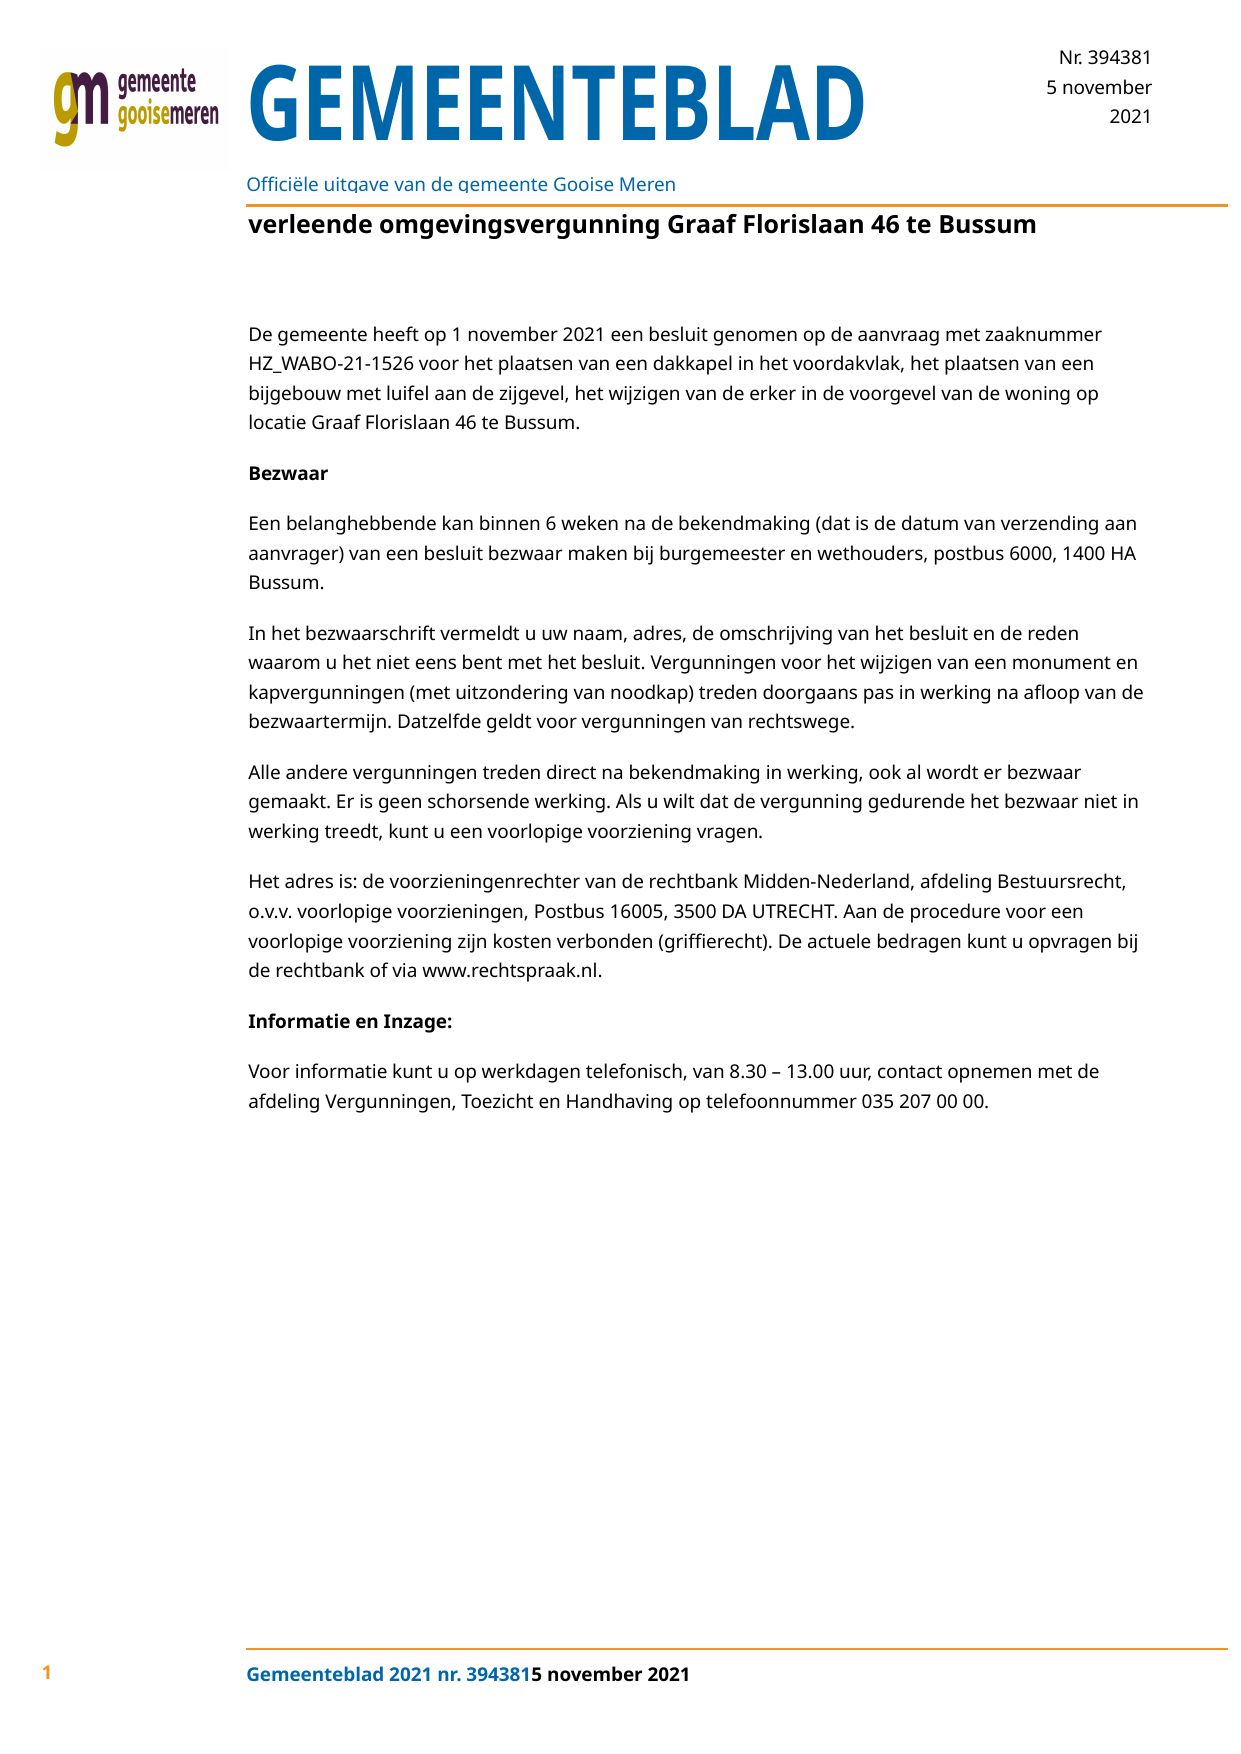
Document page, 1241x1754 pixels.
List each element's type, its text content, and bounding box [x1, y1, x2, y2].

text Voor informatie kunt u op werkdagen telefonisch, van 8.30 – 13.00 uur, contact opnemen met de afdeling Vergunningen, Toezicht en Handhaving op telefoonnummer 035 207 00 00. [248, 1058, 1152, 1113]
text De gemeente heeft op 1 november 2021 een besluit genomen op de aanvraag met zaaknummer HZ_WABO-21-1526 voor het plaatsen van een dakkapel in het voordakvlak, het plaatsen van een bijgebouw met luifel aan de zijgevel, het wijzigen van de erker in de voorgevel van de woning op locatie Graaf Florislaan 46 te Bussum. [248, 321, 1152, 435]
text Een belanghebbende kan binnen 6 weken na de bekendmaking (dat is de datum van verzending aan aanvrager) van een besluit bezwaar maken bij burgemeester en wethouders, postbus 6000, 1400 HA Bussum. [248, 510, 1152, 595]
text Alle andere vergunningen treden direct na bekendmaking in werking, ook al wordt er bezwaar gemaakt. Er is geen schorsende werking. Als u wilt dat de vergunning gedurende het bezwaar niet in werking treedt, kunt u een voorlopige voorziening vragen. [248, 759, 1152, 844]
text Het adres is: de voorzieningenrechter van de rechtbank Midden-Nederland, afdeling Bestuursrecht, o.v.v. voorlopige voorzieningen, Postbus 16005, 3500 DA UTRECHT. Aan de procedure voor een voorlopige voorziening zijn kosten verbonden (griffierecht). De actuele bedragen kunt u opvragen bij de rechtbank of via www.rechtspraak.nl. [248, 869, 1152, 983]
picture [41, 47, 231, 172]
text In het bezwaarschrift vermeldt u uw naam, adres, de omschrijving van het besluit en de reden waarom u het niet eens bent met het besluit. Vergunningen voor het wijzigen van een monument en kapvergunningen (met uitzondering van noodkap) treden doorgaans pas in werking na afloop van de bezwaartermijn. Datzelfde geldt voor vergunningen van rechtswege. [248, 620, 1152, 734]
text Bezwaar [248, 460, 1152, 486]
text verleende omgevingsvergunning Graaf Florislaan 46 te Bussum [248, 207, 1152, 241]
text Informatie en Inzage: [248, 1008, 1152, 1033]
